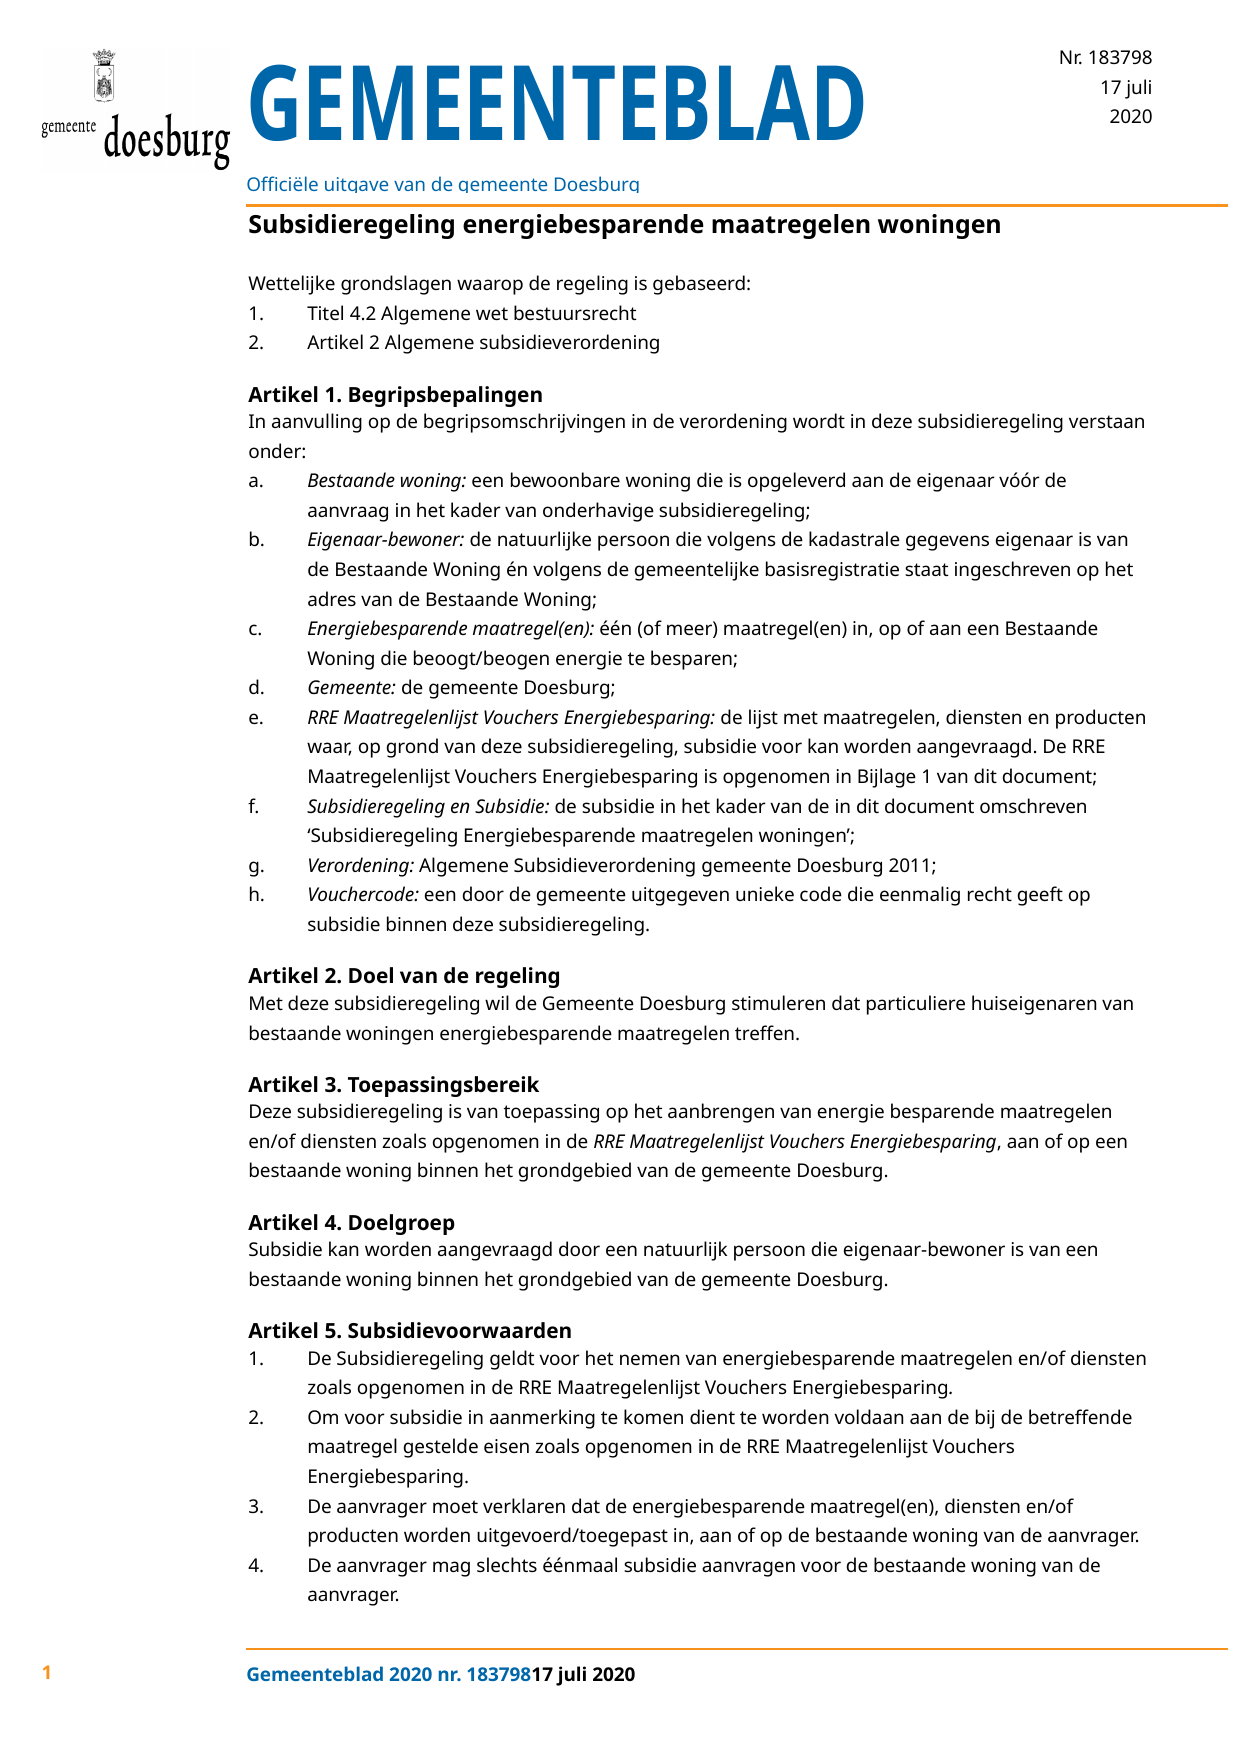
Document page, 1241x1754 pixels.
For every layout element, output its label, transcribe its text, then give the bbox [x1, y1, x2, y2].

text Wettelijke grondslagen waarop de regeling is gebaseerd: [248, 270, 1152, 296]
list Bestaande woning: een bewoonbare woning die is opgeleverd aan de eigenaar vóór de aanvraag in het kader van onderhavige subsidieregeling; [248, 467, 1152, 523]
picture [41, 47, 231, 172]
text In aanvulling op de begripsomschrijvingen in de verordening wordt in deze subsidieregeling verstaan onder: [248, 408, 1152, 464]
list RRE Maatregelenlijst Vouchers Energiebesparing: de lijst met maatregelen, diensten en producten waar, op grond van deze subsidieregeling, subsidie voor kan worden aangevraagd. De RRE Maatregelenlijst Vouchers Energiebesparing is opgenomen in Bijlage 1 van dit document; [248, 704, 1152, 789]
text Artikel 4. Doelgroep [248, 1208, 1152, 1237]
text Artikel 3. Toepassingsbereik [248, 1070, 1152, 1098]
list Eigenaar-bewoner: de natuurlijke persoon die volgens de kadastrale gegevens eigenaar is van de Bestaande Woning én volgens de gemeentelijke basisregistratie staat ingeschreven op het adres van de Bestaande Woning; [248, 527, 1152, 612]
list Artikel 2 Algemene subsidieverordening [248, 329, 1152, 355]
list Titel 4.2 Algemene wet bestuursrecht [248, 300, 1152, 326]
text Subsidieregeling energiebesparende maatregelen woningen [248, 207, 1152, 241]
list De aanvrager mag slechts éénmaal subsidie aanvragen voor de bestaande woning van de aanvrager. [248, 1552, 1152, 1607]
list De aanvrager moet verklaren dat de energiebesparende maatregel(en), diensten en/of producten worden uitgevoerd/toegepast in, aan of op de bestaande woning van de aanvrager. [248, 1493, 1152, 1548]
text Artikel 2. Doel van de regeling [248, 962, 1152, 990]
list Vouchercode: een door de gemeente uitgegeven unieke code die eenmalig recht geeft op subsidie binnen deze subsidieregeling. [248, 882, 1152, 937]
text Met deze subsidieregeling wil de Gemeente Doesburg stimuleren dat particuliere huiseigenaren van bestaande woningen energiebesparende maatregelen treffen. [248, 990, 1152, 1045]
text Artikel 1. Begripsbepalingen [248, 380, 1152, 408]
list Energiebesparende maatregel(en): één (of meer) maatregel(en) in, op of aan een Bestaande Woning die beoogt/beogen energie te besparen; [248, 615, 1152, 671]
list De Subsidieregeling geldt voor het nemen van energiebesparende maatregelen en/of diensten zoals opgenomen in de RRE Maatregelenlijst Vouchers Energiebesparing. [248, 1345, 1152, 1400]
text Artikel 5. Subsidievoorwaarden [248, 1317, 1152, 1345]
list Subsidieregeling en Subsidie: de subsidie in het kader van de in dit document omschreven ‘Subsidieregeling Energiebesparende maatregelen woningen’; [248, 793, 1152, 848]
text Deze subsidieregeling is van toepassing op het aanbrengen van energie besparende maatregelen en/of diensten zoals opgenomen in de RRE Maatregelenlijst Vouchers Energiebesparing, aan of op een bestaande woning binnen het grondgebied van de gemeente Doesburg. [248, 1098, 1152, 1183]
text Subsidie kan worden aangevraagd door een natuurlijk persoon die eigenaar-bewoner is van een bestaande woning binnen het grondgebied van de gemeente Doesburg. [248, 1237, 1152, 1292]
list Om voor subsidie in aanmerking te komen dient te worden voldaan aan de bij de betreffende maatregel gestelde eisen zoals opgenomen in de RRE Maatregelenlijst Vouchers Energiebesparing. [248, 1404, 1152, 1489]
list Verordening: Algemene Subsidieverordening gemeente Doesburg 2011; [248, 852, 1152, 878]
list Gemeente: de gemeente Doesburg; [248, 674, 1152, 700]
